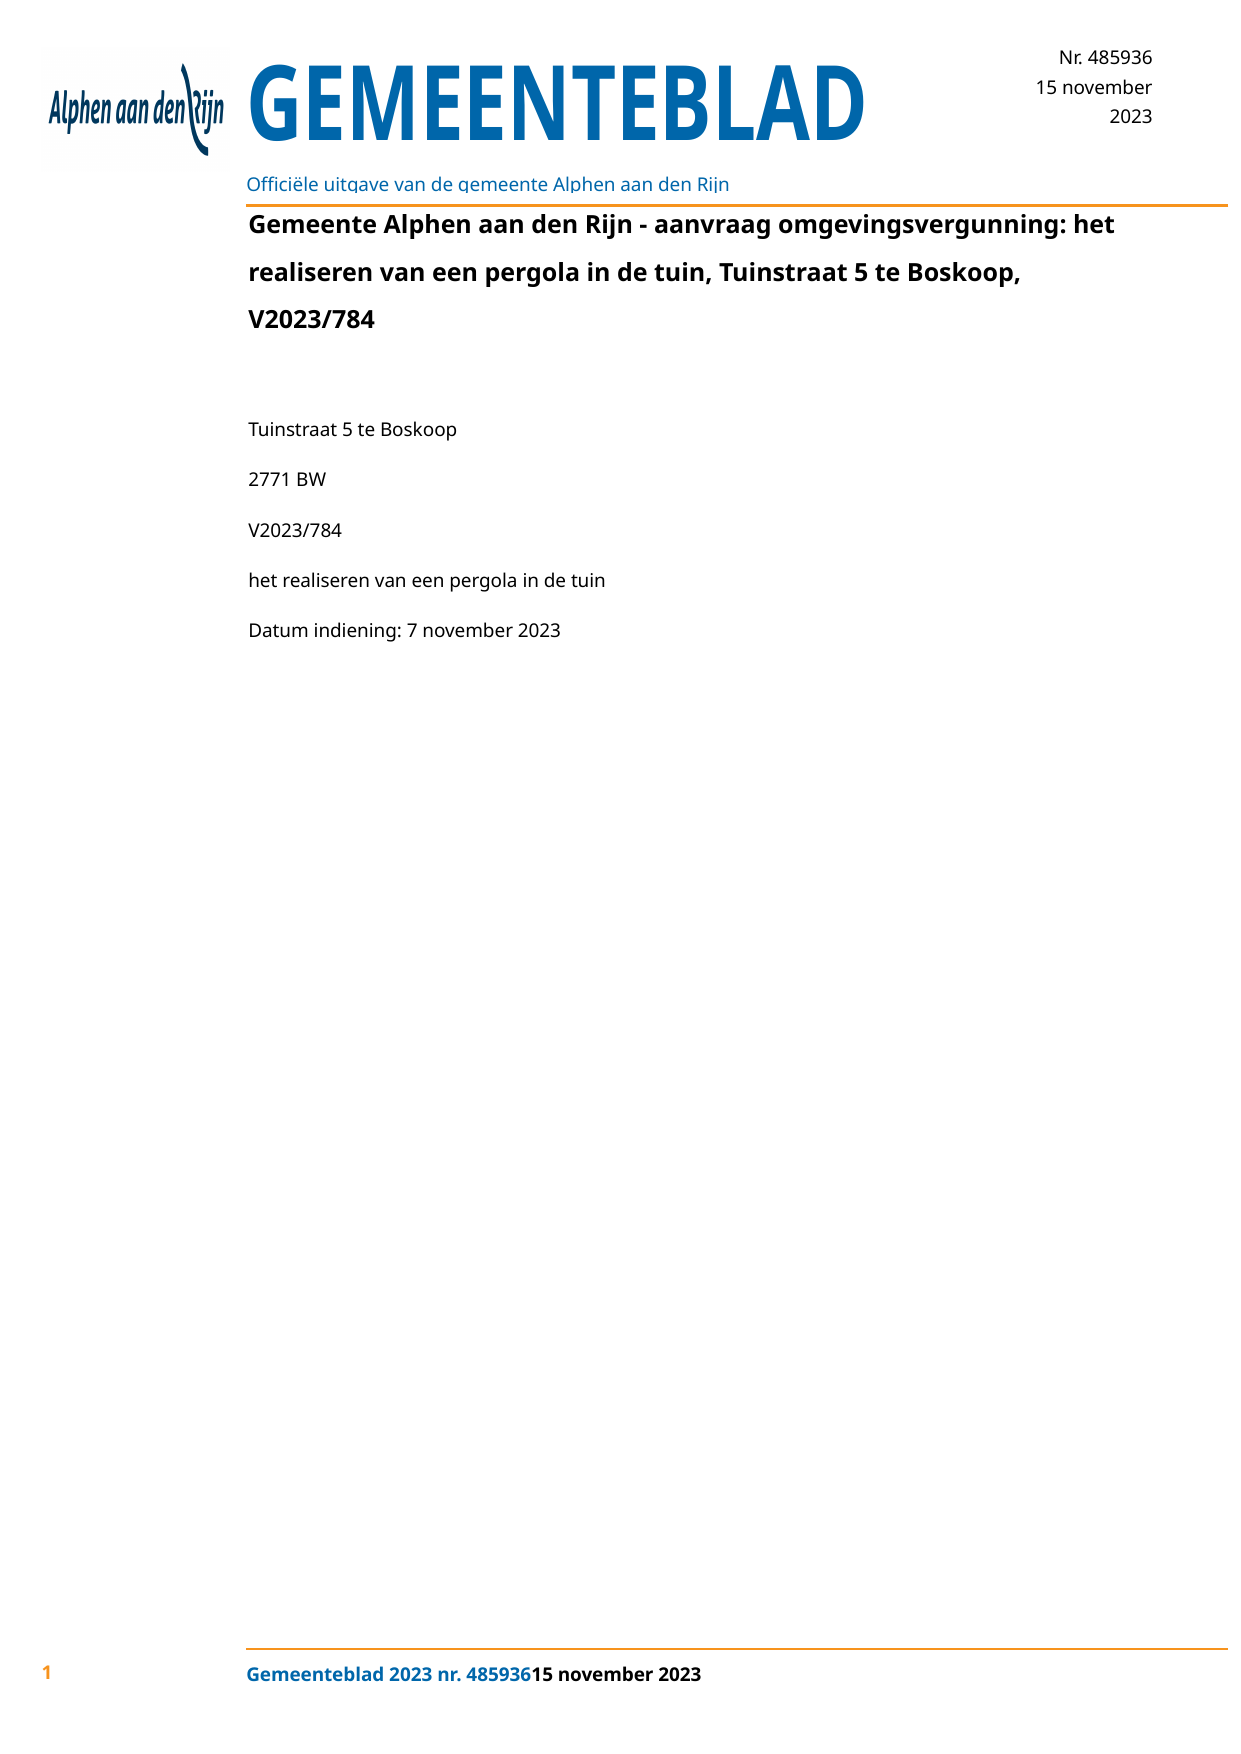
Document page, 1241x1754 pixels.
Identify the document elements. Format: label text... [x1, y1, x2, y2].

picture [41, 47, 231, 172]
text Gemeente Alphen aan den Rijn - aanvraag omgevingsvergunning: het realiseren van een pergola in de tuin, Tuinstraat 5 te Boskoop, V2023/784 [248, 207, 1152, 336]
text Tuinstraat 5 te Boskoop [248, 416, 1152, 442]
text het realiseren van een pergola in de tuin [248, 567, 1152, 593]
text 2771 BW [248, 466, 1152, 492]
text Datum indiening: 7 november 2023 [248, 618, 1152, 643]
text V2023/784 [248, 517, 1152, 542]
